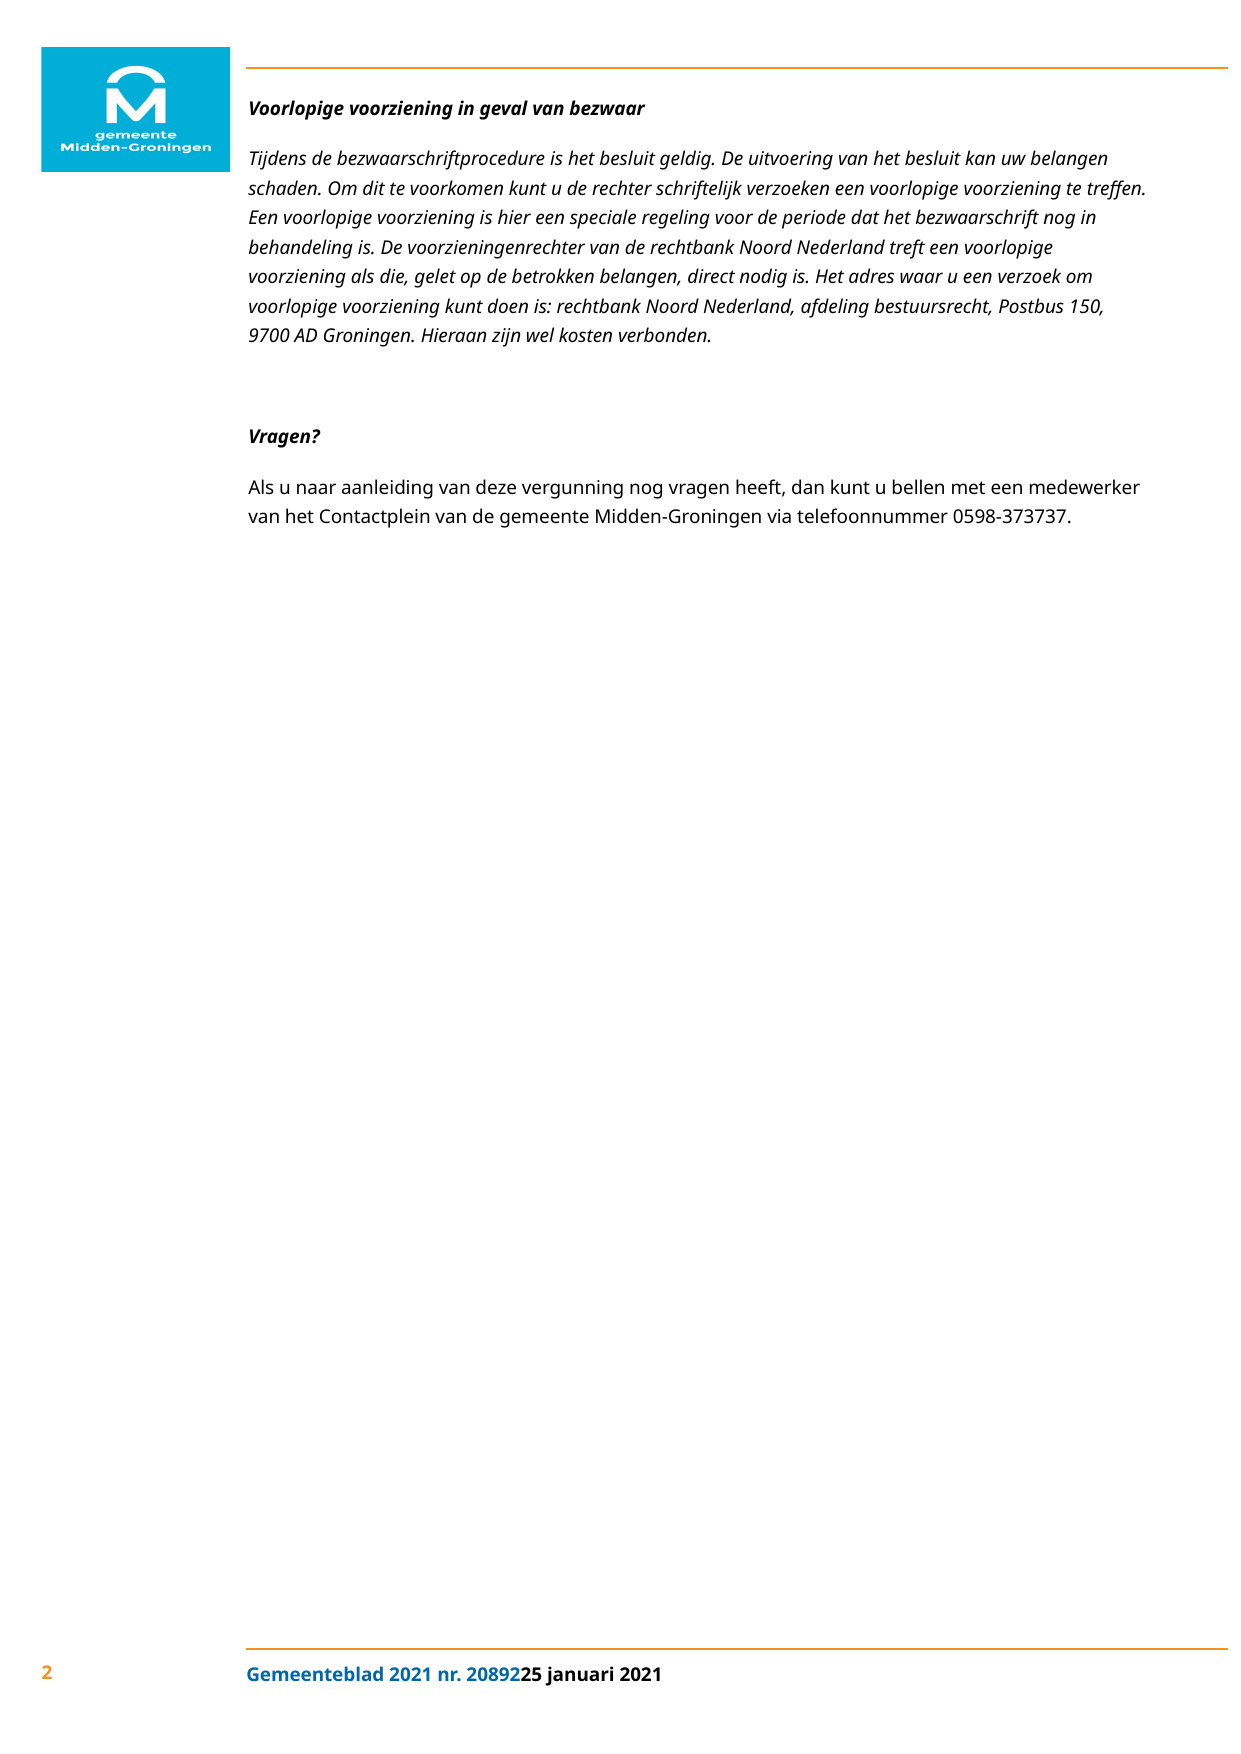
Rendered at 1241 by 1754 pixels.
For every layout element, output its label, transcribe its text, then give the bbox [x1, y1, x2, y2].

picture [107, 89, 165, 122]
text Voorlopige voorziening in geval van bezwaar [248, 95, 1152, 121]
picture [184, 146, 190, 153]
text Vragen? [248, 423, 1152, 449]
picture [108, 66, 164, 82]
text Tijdens de bezwaarschriftprocedure is het besluit geldig. De uitvoering van het besluit kan uw belangen schaden. Om dit te voorkomen kunt u de rechter schriftelijk verzoeken een voorlopige voorziening te treffen. Een voorlopige voorziening is hier een speciale regeling voor de periode dat het bezwaarschrift nog in behandeling is. De voorzieningenrechter van de rechtbank Noord Nederland treft een voorlopige voorziening als die, gelet op de betrokken belangen, direct nodig is. Het adres waar u een verzoek om voorlopige voorziening kunt doen is: rechtbank Noord Nederland, afdeling bestuursrecht, Postbus 150, 9700 AD Groningen. Hieraan zijn wel kosten verbonden. [248, 145, 1152, 348]
text Als u naar aanleiding van deze vergunning nog vragen heeft, dan kunt u bellen met een medewerker van het Contactplein van de gemeente Midden-Groningen via telefoonnummer 0598-373737. [248, 474, 1152, 529]
